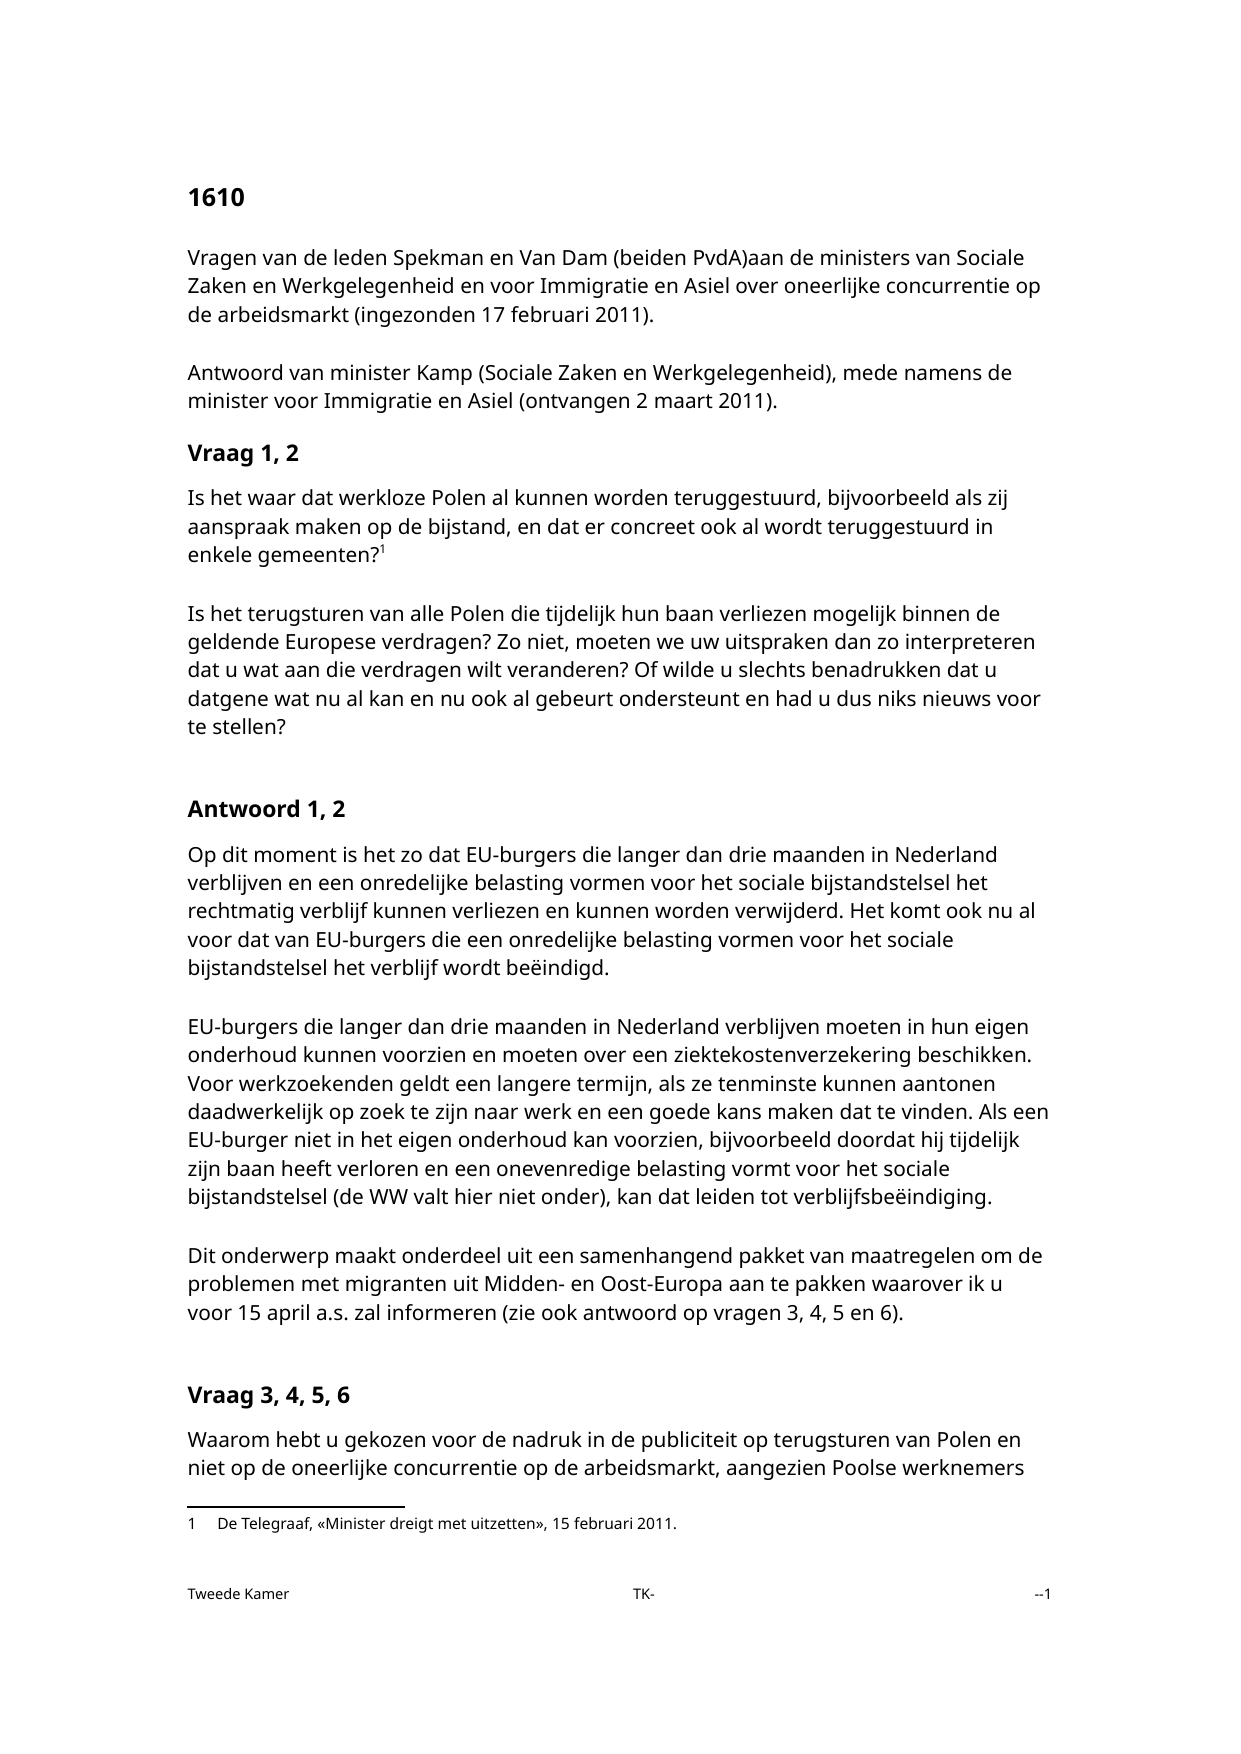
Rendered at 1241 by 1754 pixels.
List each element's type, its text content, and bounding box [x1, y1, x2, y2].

subtitle Vraag 1, 2 [187, 437, 1053, 468]
text Dit onderwerp maakt onderdeel uit een samenhangend pakket van maatregelen om de problemen met migranten uit Midden- en Oost-Europa aan te pakken waarover ik u voor 15 april a.s. zal informeren (zie ook antwoord op vragen 3, 4, 5 en 6). [187, 1241, 1053, 1326]
text EU-burgers die langer dan drie maanden in Nederland verblijven moeten in hun eigen onderhoud kunnen voorzien en moeten over een ziektekostenverzekering beschikken. Voor werkzoekenden geldt een langere termijn, als ze tenminste kunnen aantonen daadwerkelijk op zoek te zijn naar werk en een goede kans maken dat te vinden. Als een EU-burger niet in het eigen onderhoud kan voorzien, bijvoorbeeld doordat hij tijdelijk zijn baan heeft verloren en een onevenredige belasting vormt voor het sociale bijstandstelsel (de WW valt hier niet onder), kan dat leiden tot verblijfsbeëindiging. [187, 1012, 1053, 1211]
text Vragen van de leden Spekman en Van Dam (beiden PvdA)aan de ministers van Sociale Zaken en Werkgelegenheid en voor Immigratie en Asiel over oneerlijke concurrentie op de arbeidsmarkt (ingezonden 17 februari 2011). [187, 243, 1053, 328]
subtitle Antwoord 1, 2 [187, 793, 1053, 825]
text Waarom hebt u gekozen voor de nadruk in de publiciteit op terugsturen van Polen en niet op de oneerlijke concurrentie op de arbeidsmarkt, aangezien Poolse werknemers [187, 1425, 1053, 1482]
text Op dit moment is het zo dat EU-burgers die langer dan drie maanden in Nederland verblijven en een onredelijke belasting vormen voor het sociale bijstandstelsel het rechtmatig verblijf kunnen verliezen en kunnen worden verwijderd. Het komt ook nu al voor dat van EU-burgers die een onredelijke belasting vormen voor het sociale bijstandstelsel het verblijf wordt beëindigd. [187, 840, 1053, 982]
text 1610 [187, 179, 1053, 213]
text Antwoord van minister Kamp (Sociale Zaken en Werkgelegenheid), mede namens de minister voor Immigratie en Asiel (ontvangen 2 maart 2011). [187, 358, 1053, 415]
subtitle Vraag 3, 4, 5, 6 [187, 1379, 1053, 1410]
text De Telegraaf, «Minister dreigt met uitzetten», 15 februari 2011. [187, 1506, 1053, 1534]
text Is het waar dat werkloze Polen al kunnen worden teruggestuurd, bijvoorbeeld als zij aanspraak maken op de bijstand, en dat er concreet ook al wordt teruggestuurd in enkele gemeenten? [187, 483, 1053, 569]
text Is het terugsturen van alle Polen die tijdelijk hun baan verliezen mogelijk binnen de geldende Europese verdragen? Zo niet, moeten we uw uitspraken dan zo interpreteren dat u wat aan die verdragen wilt veranderen? Of wilde u slechts benadrukken dat u datgene wat nu al kan en nu ook al gebeurt ondersteunt en had u dus niks nieuws voor te stellen? [187, 599, 1053, 741]
